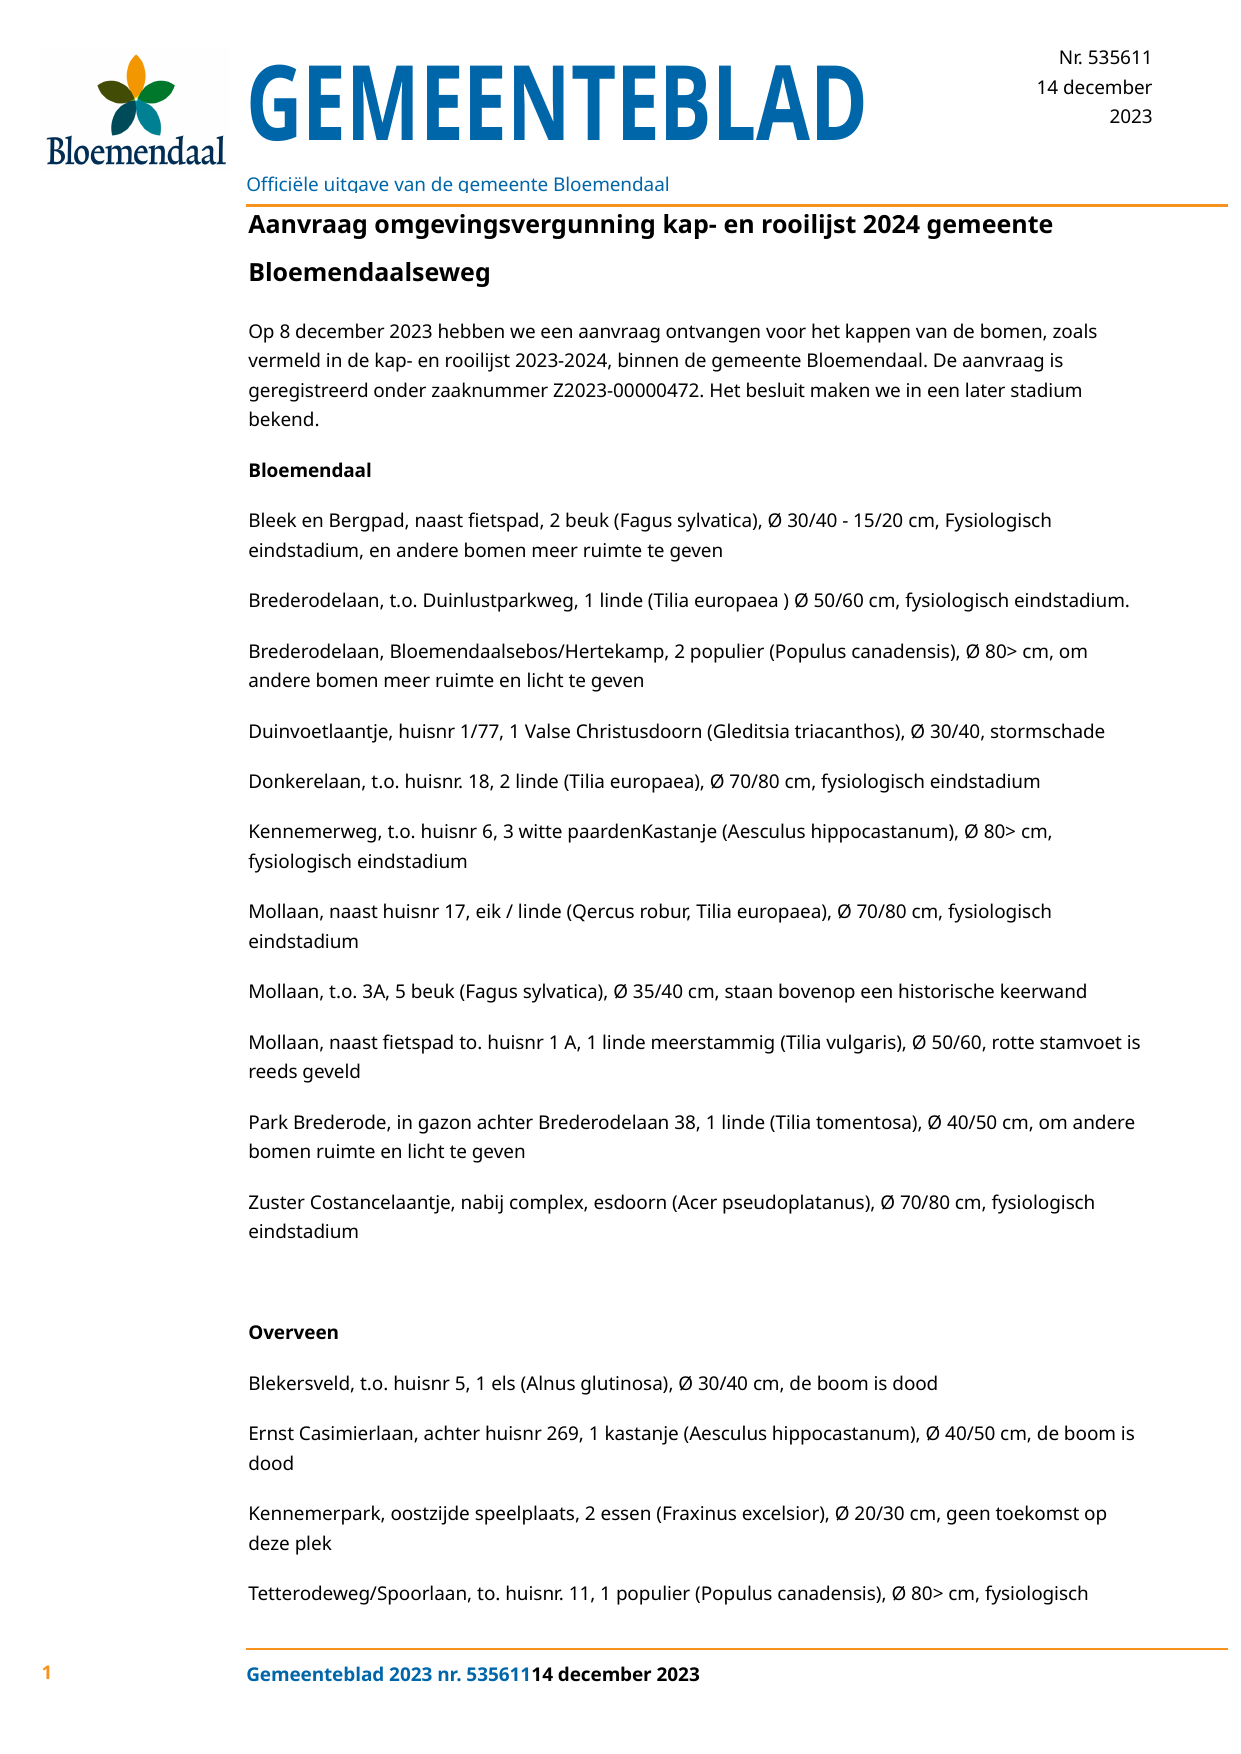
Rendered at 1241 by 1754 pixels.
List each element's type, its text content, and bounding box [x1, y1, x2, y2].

text Zuster Costancelaantje, nabij complex, esdoorn (Acer pseudoplatanus), Ø 70/80 cm, fysiologisch eindstadium [248, 1189, 1152, 1244]
text Blekersveld, t.o. huisnr 5, 1 els (Alnus glutinosa), Ø 30/40 cm, de boom is dood [248, 1370, 1152, 1396]
text Park Brederode, in gazon achter Brederodelaan 38, 1 linde (Tilia tomentosa), Ø 40/50 cm, om andere bomen ruimte en licht te geven [248, 1109, 1152, 1164]
text Donkerelaan, t.o. huisnr. 18, 2 linde (Tilia europaea), Ø 70/80 cm, fysiologisch eindstadium [248, 768, 1152, 794]
text Overveen [248, 1319, 1152, 1345]
text Kennemerpark, oostzijde speelplaats, 2 essen (Fraxinus excelsior), Ø 20/30 cm, geen toekomst op deze plek [248, 1500, 1152, 1556]
text Op 8 december 2023 hebben we een aanvraag ontvangen voor het kappen van de bomen, zoals vermeld in de kap- en rooilijst 2023-2024, binnen de gemeente Bloemendaal. De aanvraag is geregistreerd onder zaaknummer Z2023-00000472. Het besluit maken we in een later stadium bekend. [248, 318, 1152, 432]
text Aanvraag omgevingsvergunning kap- en rooilijst 2024 gemeente Bloemendaalseweg [248, 207, 1152, 288]
text Ernst Casimierlaan, achter huisnr 269, 1 kastanje (Aesculus hippocastanum), Ø 40/50 cm, de boom is dood [248, 1420, 1152, 1476]
text Brederodelaan, Bloemendaalsebos/Hertekamp, 2 populier (Populus canadensis), Ø 80> cm, om andere bomen meer ruimte en licht te geven [248, 638, 1152, 693]
text Mollaan, naast huisnr 17, eik / linde (Qercus robur, Tilia europaea), Ø 70/80 cm, fysiologisch eindstadium [248, 899, 1152, 954]
text Brederodelaan, t.o. Duinlustparkweg, 1 linde (Tilia europaea ) Ø 50/60 cm, fysiologisch eindstadium. [248, 587, 1152, 613]
text Mollaan, naast fietspad to. huisnr 1 A, 1 linde meerstammig (Tilia vulgaris), Ø 50/60, rotte stamvoet is reeds geveld [248, 1029, 1152, 1084]
text Bleek en Bergpad, naast fietspad, 2 beuk (Fagus sylvatica), Ø 30/40 - 15/20 cm, Fysiologisch eindstadium, en andere bomen meer ruimte te geven [248, 507, 1152, 563]
text Tetterodeweg/Spoorlaan, to. huisnr. 11, 1 populier (Populus canadensis), Ø 80> cm, fysiologisch [248, 1580, 1152, 1606]
text Bloemendaal [248, 457, 1152, 483]
picture [41, 47, 231, 172]
text Mollaan, t.o. 3A, 5 beuk (Fagus sylvatica), Ø 35/40 cm, staan bovenop een historische keerwand [248, 979, 1152, 1004]
text Duinvoetlaantje, huisnr 1/77, 1 Valse Christusdoorn (Gleditsia triacanthos), Ø 30/40, stormschade [248, 718, 1152, 744]
text Kennemerweg, t.o. huisnr 6, 3 witte paardenKastanje (Aesculus hippocastanum), Ø 80> cm, fysiologisch eindstadium [248, 819, 1152, 874]
